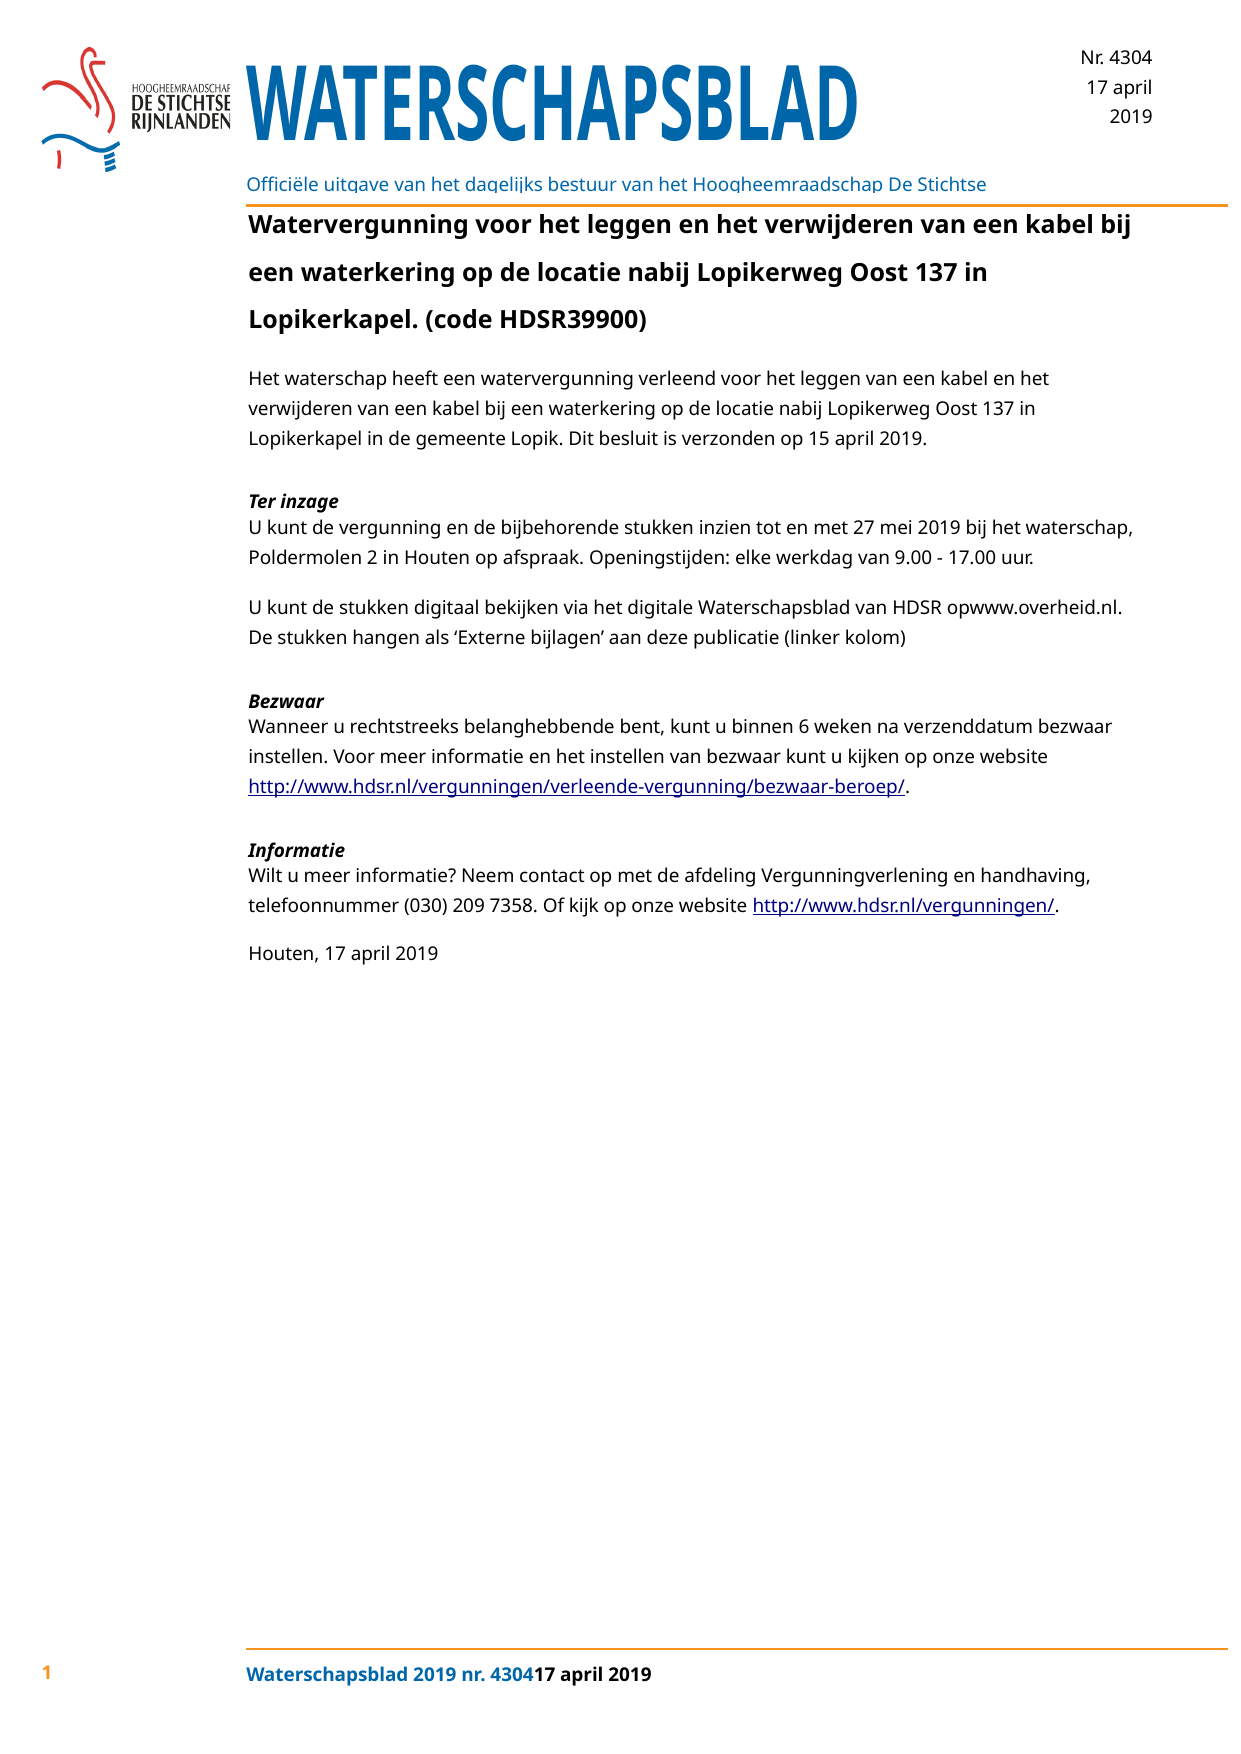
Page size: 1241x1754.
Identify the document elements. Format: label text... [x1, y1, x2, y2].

text Informatie [248, 837, 1152, 862]
text Wanneer u rechtstreeks belanghebbende bent, kunt u binnen 6 weken na verzenddatum bezwaar instellen. Voor meer informatie en het instellen van bezwaar kunt u kijken op onze website http://www.hdsr.nl/vergunningen/verleende-vergunning/bezwaar-beroep/. [248, 714, 1152, 798]
text Ter inzage [248, 489, 1152, 514]
text U kunt de vergunning en de bijbehorende stukken inzien tot en met 27 mei 2019 bij het waterschap, Poldermolen 2 in Houten op afspraak. Openingstijden: elke werkdag van 9.00 - 17.00 uur. [248, 514, 1152, 570]
text Houten, 17 april 2019 [248, 940, 1152, 966]
text Watervergunning voor het leggen en het verwijderen van een kabel bij een waterkering op de locatie nabij Lopikerweg Oost 137 in Lopikerkapel. (code HDSR39900) [248, 207, 1152, 336]
picture [41, 47, 231, 172]
text Wilt u meer informatie? Neem contact op met de afdeling Vergunningverlening en handhaving, telefoonnummer (030) 209 7358. Of kijk op onze website http://www.hdsr.nl/vergunningen/. [248, 862, 1152, 918]
text Bezwaar [248, 688, 1152, 714]
text Het waterschap heeft een watervergunning verleend voor het leggen van een kabel en het verwijderen van een kabel bij een waterkering op de locatie nabij Lopikerweg Oost 137 in Lopikerkapel in de gemeente Lopik. Dit besluit is verzonden op 15 april 2019. [248, 366, 1152, 450]
text U kunt de stukken digitaal bekijken via het digitale Waterschapsblad van HDSR opwww.overheid.nl. De stukken hangen als ‘Externe bijlagen’ aan deze publicatie (linker kolom) [248, 594, 1152, 650]
